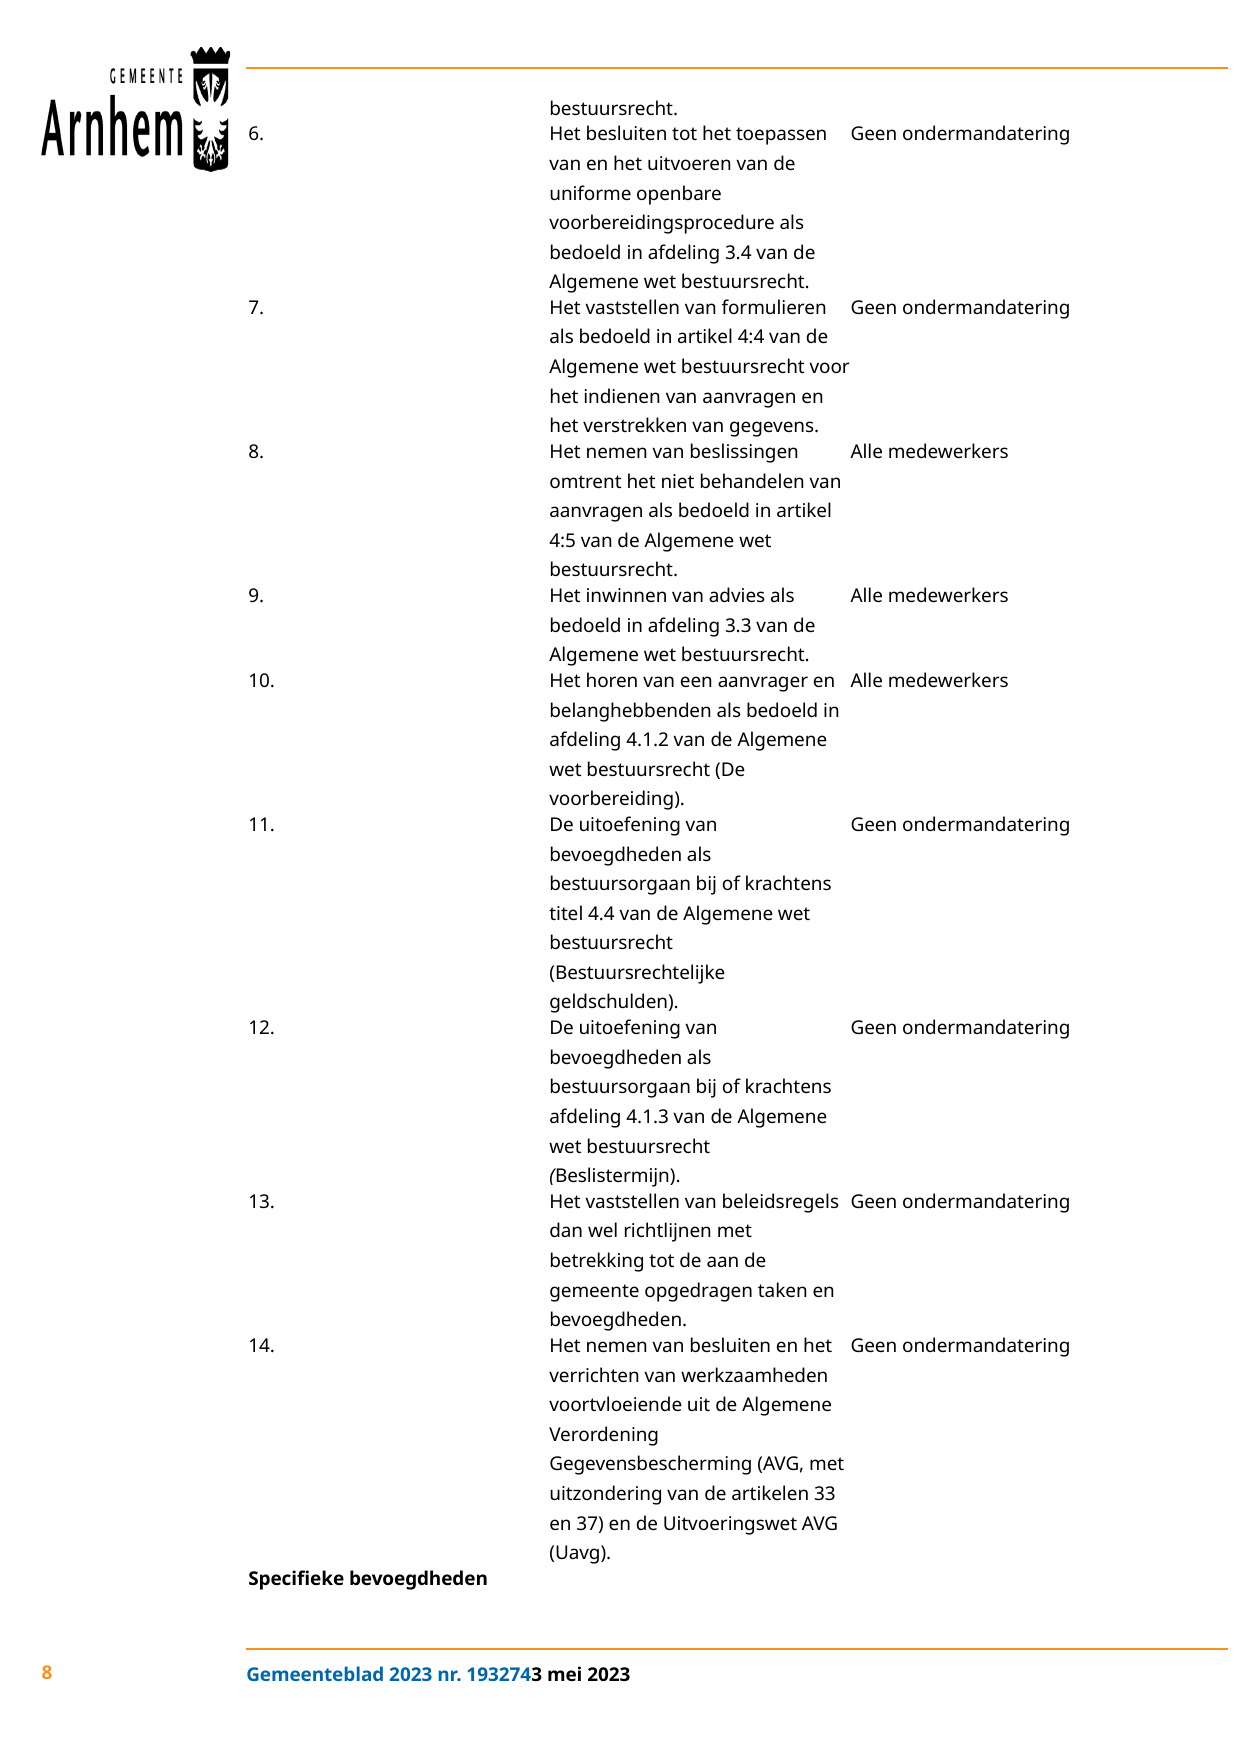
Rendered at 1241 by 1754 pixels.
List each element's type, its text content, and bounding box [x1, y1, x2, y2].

table_cell [248, 121, 549, 294]
table_cell [248, 1332, 549, 1565]
table_cell Geen ondermandatering [850, 811, 1152, 1014]
table_cell [248, 95, 549, 121]
table_cell [248, 811, 549, 1014]
table_cell [248, 1015, 549, 1188]
table_cell [248, 667, 549, 811]
table_cell Geen ondermandatering [850, 294, 1152, 438]
table_cell [248, 1188, 549, 1332]
table_cell Het vaststellen van formulieren als bedoeld in artikel 4:4 van de Algemene wet bestuursrecht voor het indienen van aanvragen en het verstrekken van gegevens. [549, 294, 850, 438]
table_cell Alle medewerkers [850, 438, 1152, 582]
table_cell Geen ondermandatering [850, 121, 1152, 294]
table_cell De uitoefening van bevoegdheden als bestuursorgaan bij of krachtens afdeling 4.1.3 van de Algemene wet bestuursrecht (Beslistermijn). [549, 1015, 850, 1188]
table_cell [850, 95, 1152, 121]
table_cell Het besluiten tot het toepassen van en het uitvoeren van de uniforme openbare voorbereidingsprocedure als bedoeld in afdeling 3.4 van de Algemene wet bestuursrecht. [549, 121, 850, 294]
table_cell Het inwinnen van advies als bedoeld in afdeling 3.3 van de Algemene wet bestuursrecht. [549, 582, 850, 667]
table_cell De uitoefening van bevoegdheden als bestuursorgaan bij of krachtens titel 4.4 van de Algemene wet bestuursrecht (Bestuursrechtelijke geldschulden). [549, 811, 850, 1014]
table_cell Geen ondermandatering [850, 1188, 1152, 1332]
table_cell [248, 294, 549, 438]
table_cell [248, 438, 549, 582]
table_cell Alle medewerkers [850, 582, 1152, 667]
table_cell [248, 582, 549, 667]
table_cell Het nemen van beslissingen omtrent het niet behandelen van aanvragen als bedoeld in artikel 4:5 van de Algemene wet bestuursrecht. [549, 438, 850, 582]
table_cell bestuursrecht. [549, 95, 850, 121]
table_cell Het vaststellen van beleidsregels dan wel richtlijnen met betrekking tot de aan de gemeente opgedragen taken en bevoegdheden. [549, 1188, 850, 1332]
picture [41, 47, 231, 172]
table_cell Specifieke bevoegdheden [248, 1565, 1152, 1591]
table_cell Geen ondermandatering [850, 1332, 1152, 1565]
table_cell Het horen van een aanvrager en belanghebbenden als bedoeld in afdeling 4.1.2 van de Algemene wet bestuursrecht (De voorbereiding). [549, 667, 850, 811]
table_cell Het nemen van besluiten en het verrichten van werkzaamheden voortvloeiende uit de Algemene Verordening Gegevensbescherming (AVG, met uitzondering van de artikelen 33 en 37) en de Uitvoeringswet AVG (Uavg). [549, 1332, 850, 1565]
table_cell Geen ondermandatering [850, 1015, 1152, 1188]
table_cell Alle medewerkers [850, 667, 1152, 811]
